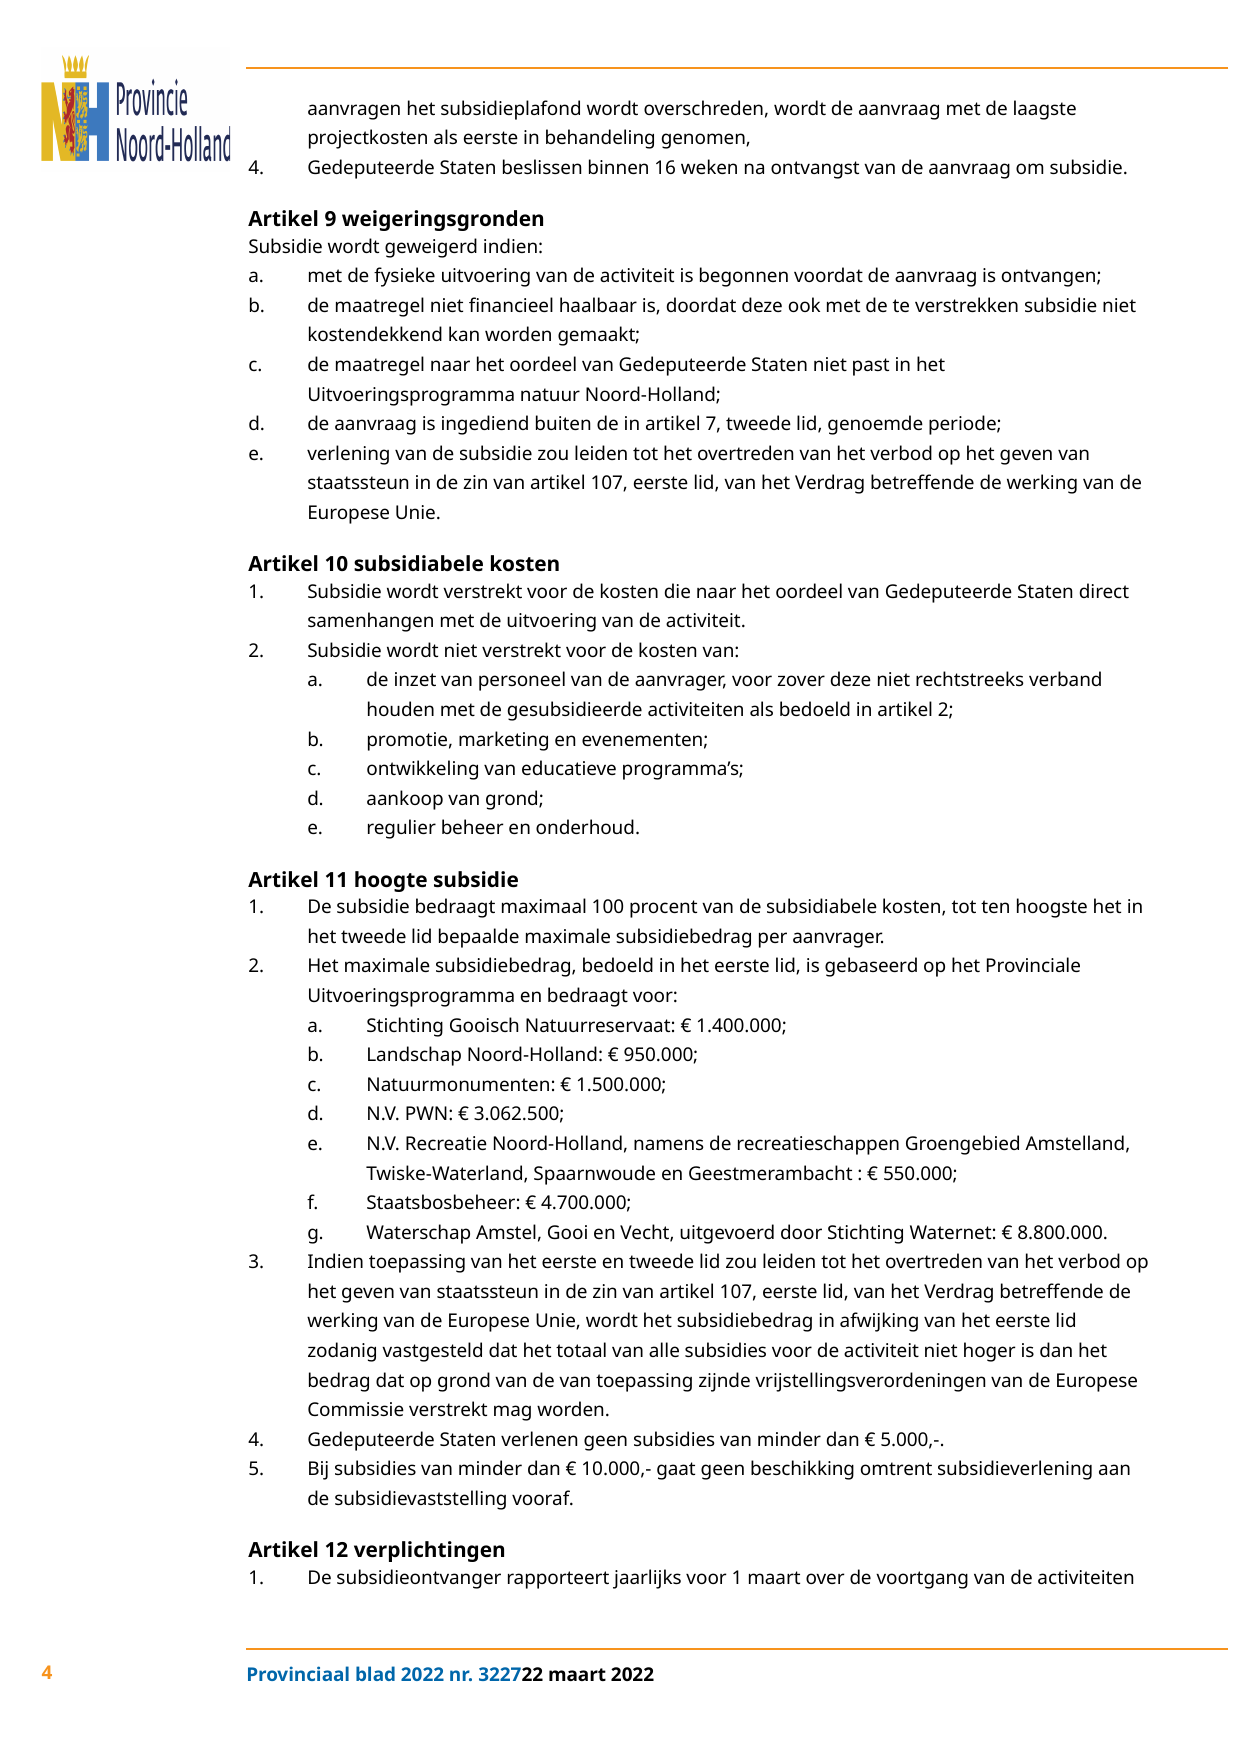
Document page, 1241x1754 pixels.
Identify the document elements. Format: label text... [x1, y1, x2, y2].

text Artikel 9 weigeringsgronden [248, 204, 1152, 233]
list Stichting Gooisch Natuurreservaat: € 1.400.000; [307, 1012, 1152, 1037]
list verlening van de subsidie zou leiden tot het overtreden van het verbod op het geven van staatssteun in de zin van artikel 107, eerste lid, van het Verdrag betreffende de werking van de Europese Unie. [248, 440, 1152, 525]
list promotie, marketing en evenementen; [307, 726, 1152, 752]
list Landschap Noord-Holland: € 950.000; [307, 1041, 1152, 1067]
list de inzet van personeel van de aanvrager, voor zover deze niet rechtstreeks verband houden met de gesubsidieerde activiteiten als bedoeld in artikel 2; [307, 667, 1152, 722]
list aanvragen het subsidieplafond wordt overschreden, wordt de aanvraag met de laagste projectkosten als eerste in behandeling genomen, [248, 95, 1152, 150]
text Subsidie wordt geweigerd indien: [248, 233, 1152, 258]
list regulier beheer en onderhoud. [307, 814, 1152, 840]
list N.V. Recreatie Noord-Holland, namens de recreatieschappen Groengebied Amstelland, Twiske-Waterland, Spaarnwoude en Geestmerambacht : € 550.000; [307, 1130, 1152, 1185]
list Bij subsidies van minder dan € 10.000,- gaat geen beschikking omtrent subsidieverlening aan de subsidievaststelling vooraf. [248, 1456, 1152, 1511]
list Subsidie wordt niet verstrekt voor de kosten van: [248, 637, 1152, 663]
list De subsidie bedraagt maximaal 100 procent van de subsidiabele kosten, tot ten hoogste het in het tweede lid bepaalde maximale subsidiebedrag per aanvrager. [248, 893, 1152, 949]
list met de fysieke uitvoering van de activiteit is begonnen voordat de aanvraag is ontvangen; [248, 262, 1152, 288]
text Artikel 10 subsidiabele kosten [248, 549, 1152, 578]
list aankoop van grond; [307, 785, 1152, 811]
list Het maximale subsidiebedrag, bedoeld in het eerste lid, is gebaseerd op het Provinciale Uitvoeringsprogramma en bedraagt voor: [248, 953, 1152, 1008]
picture [41, 47, 231, 172]
list Indien toepassing van het eerste en tweede lid zou leiden tot het overtreden van het verbod op het geven van staatssteun in de zin van artikel 107, eerste lid, van het Verdrag betreffende de werking van de Europese Unie, wordt het subsidiebedrag in afwijking van het eerste lid zodanig vastgesteld dat het totaal van alle subsidies voor de activiteit niet hoger is dan het bedrag dat op grond van de van toepassing zijnde vrijstellingsverordeningen van de Europese Commissie verstrekt mag worden. [248, 1248, 1152, 1422]
list De subsidieontvanger rapporteert jaarlijks voor 1 maart over de voortgang van de activiteiten [248, 1564, 1152, 1590]
list Gedeputeerde Staten verlenen geen subsidies van minder dan € 5.000,-. [248, 1426, 1152, 1452]
list N.V. PWN: € 3.062.500; [307, 1101, 1152, 1126]
text Artikel 12 verplichtingen [248, 1536, 1152, 1564]
list ontwikkeling van educatieve programma’s; [307, 755, 1152, 781]
list Gedeputeerde Staten beslissen binnen 16 weken na ontvangst van de aanvraag om subsidie. [248, 154, 1152, 180]
list de aanvraag is ingediend buiten de in artikel 7, tweede lid, genoemde periode; [248, 410, 1152, 436]
list Waterschap Amstel, Gooi en Vecht, uitgevoerd door Stichting Waternet: € 8.800.000. [307, 1219, 1152, 1244]
list Subsidie wordt verstrekt voor de kosten die naar het oordeel van Gedeputeerde Staten direct samenhangen met de uitvoering van de activiteit. [248, 578, 1152, 633]
list Staatsbosbeheer: € 4.700.000; [307, 1189, 1152, 1215]
list de maatregel niet financieel haalbaar is, doordat deze ook met de te verstrekken subsidie niet kostendekkend kan worden gemaakt; [248, 292, 1152, 347]
list Natuurmonumenten: € 1.500.000; [307, 1071, 1152, 1097]
text Artikel 11 hoogte subsidie [248, 865, 1152, 893]
list de maatregel naar het oordeel van Gedeputeerde Staten niet past in het Uitvoeringsprogramma natuur Noord-Holland; [248, 351, 1152, 406]
